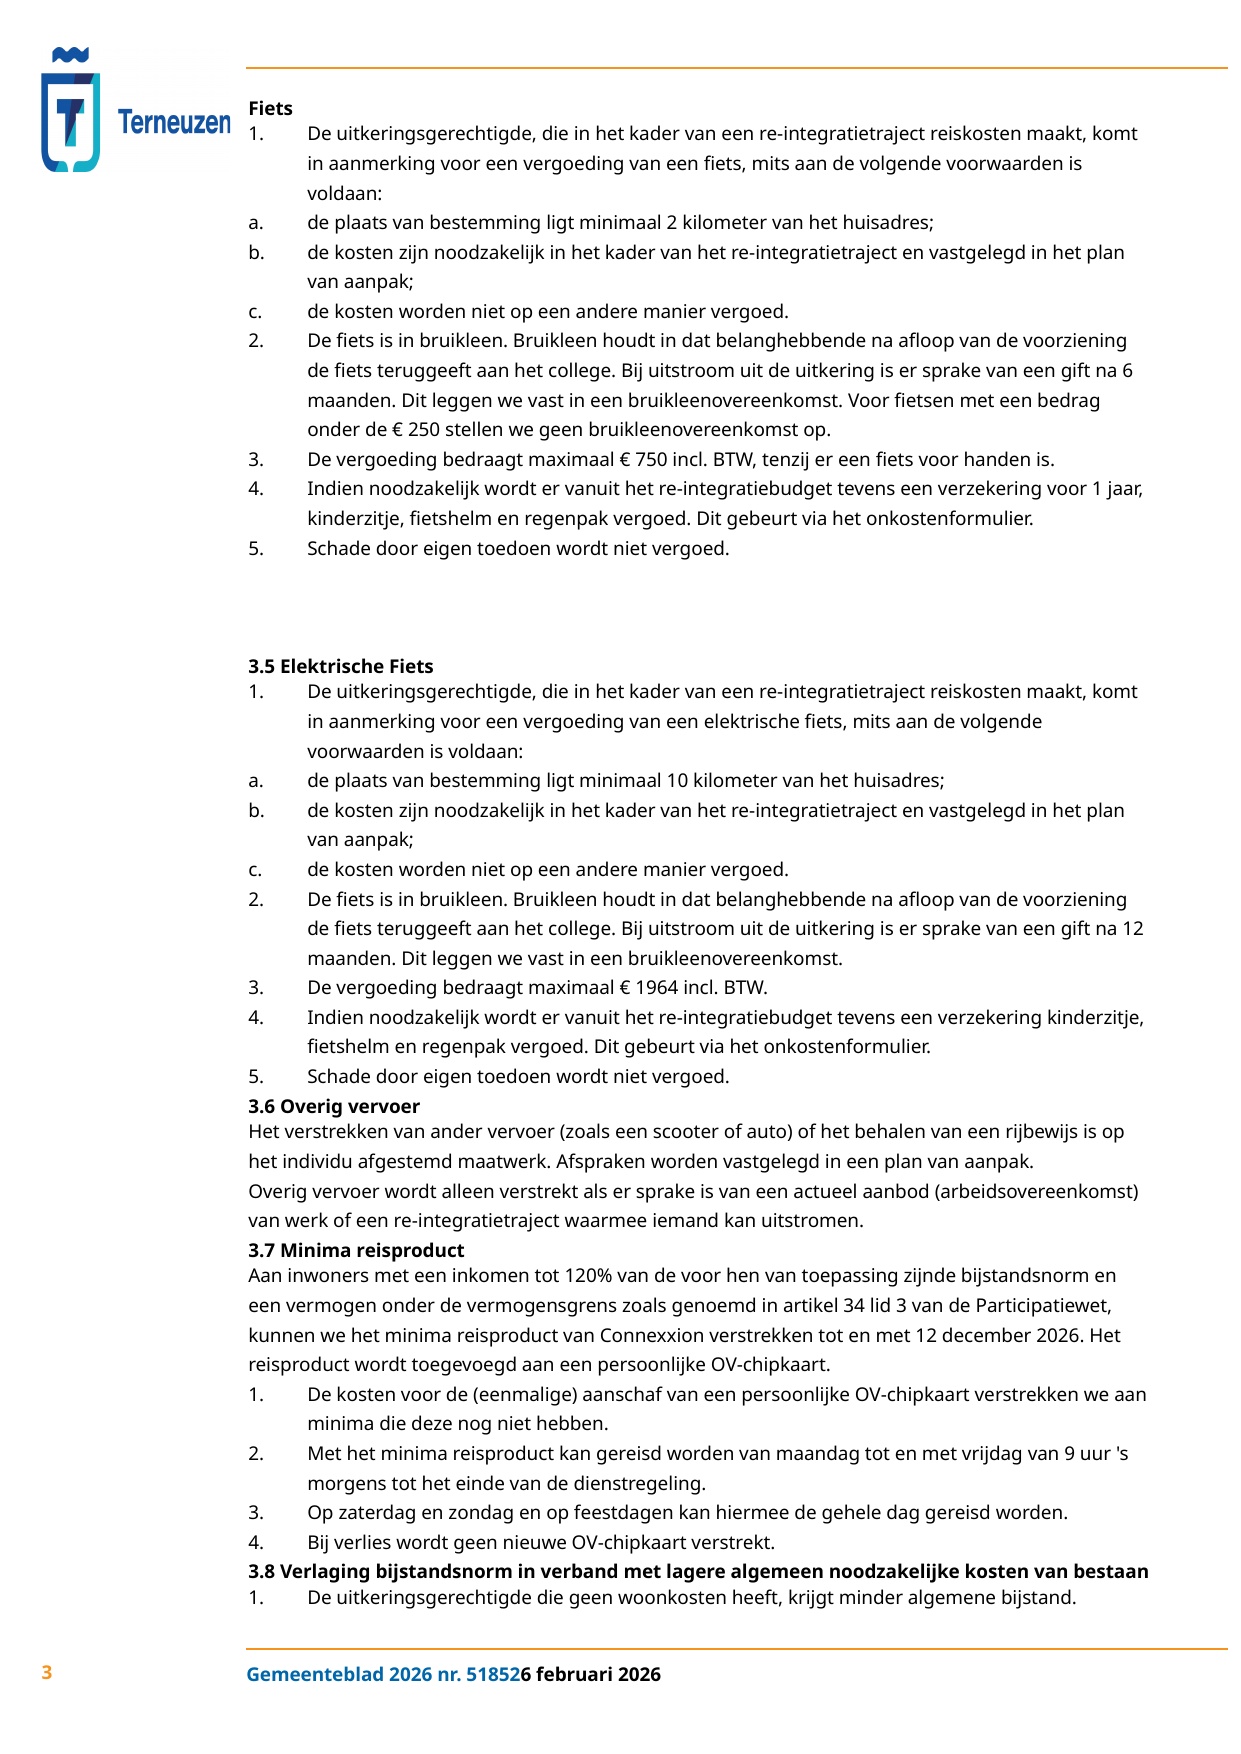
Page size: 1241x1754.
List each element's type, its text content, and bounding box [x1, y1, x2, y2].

list De uitkeringsgerechtigde die geen woonkosten heeft, krijgt minder algemene bijstand. [248, 1584, 1152, 1610]
list Op zaterdag en zondag en op feestdagen kan hiermee de gehele dag gereisd worden. [248, 1499, 1152, 1525]
list de kosten worden niet op een andere manier vergoed. [248, 298, 1152, 324]
list De uitkeringsgerechtigde, die in het kader van een re-integratietraject reiskosten maakt, komt in aanmerking voor een vergoeding van een fiets, mits aan de volgende voorwaarden is voldaan: [248, 121, 1152, 205]
list Met het minima reisproduct kan gereisd worden van maandag tot en met vrijdag van 9 uur 's morgens tot het einde van de dienstregeling. [248, 1440, 1152, 1496]
text Aan inwoners met een inkomen tot 120% van de voor hen van toepassing zijnde bijstandsnorm en een vermogen onder de vermogensgrens zoals genoemd in artikel 34 lid 3 van de Participatiewet, kunnen we het minima reisproduct van Connexxion verstrekken tot en met 12 december 2026. Het reisproduct wordt toegevoegd aan een persoonlijke OV-chipkaart. [248, 1263, 1152, 1377]
text Overig vervoer wordt alleen verstrekt als er sprake is van een actueel aanbod (arbeidsovereenkomst) van werk of een re-integratietraject waarmee iemand kan uitstromen. [248, 1178, 1152, 1233]
picture [41, 47, 231, 172]
list De vergoeding bedraagt maximaal € 1964 incl. BTW. [248, 974, 1152, 1000]
list De vergoeding bedraagt maximaal € 750 incl. BTW, tenzij er een fiets voor handen is. [248, 446, 1152, 472]
list Indien noodzakelijk wordt er vanuit het re-integratiebudget tevens een verzekering kinderzitje, fietshelm en regenpak vergoed. Dit gebeurt via het onkostenformulier. [248, 1004, 1152, 1059]
list Indien noodzakelijk wordt er vanuit het re-integratiebudget tevens een verzekering voor 1 jaar, kinderzitje, fietshelm en regenpak vergoed. Dit gebeurt via het onkostenformulier. [248, 476, 1152, 531]
list De fiets is in bruikleen. Bruikleen houdt in dat belanghebbende na afloop van de voorziening de fiets teruggeeft aan het college. Bij uitstroom uit de uitkering is er sprake van een gift na 6 maanden. Dit leggen we vast in een bruikleenovereenkomst. Voor fietsen met een bedrag onder de € 250 stellen we geen bruikleenovereenkomst op. [248, 328, 1152, 442]
list Schade door eigen toedoen wordt niet vergoed. [248, 1063, 1152, 1089]
list de kosten worden niet op een andere manier vergoed. [248, 856, 1152, 882]
text 3.8 Verlaging bijstandsnorm in verband met lagere algemeen noodzakelijke kosten van bestaan [248, 1558, 1152, 1584]
list De fiets is in bruikleen. Bruikleen houdt in dat belanghebbende na afloop van de voorziening de fiets teruggeeft aan het college. Bij uitstroom uit de uitkering is er sprake van een gift na 12 maanden. Dit leggen we vast in een bruikleenovereenkomst. [248, 886, 1152, 971]
list de kosten zijn noodzakelijk in het kader van het re-integratietraject en vastgelegd in het plan van aanpak; [248, 239, 1152, 294]
text 3.5 Elektrische Fiets [248, 653, 1152, 679]
list Schade door eigen toedoen wordt niet vergoed. [248, 535, 1152, 560]
text 3.7 Minima reisproduct [248, 1237, 1152, 1263]
text Fiets [248, 95, 1152, 121]
list Bij verlies wordt geen nieuwe OV-chipkaart verstrekt. [248, 1529, 1152, 1555]
list De uitkeringsgerechtigde, die in het kader van een re-integratietraject reiskosten maakt, komt in aanmerking voor een vergoeding van een elektrische fiets, mits aan de volgende voorwaarden is voldaan: [248, 679, 1152, 764]
list de plaats van bestemming ligt minimaal 2 kilometer van het huisadres; [248, 209, 1152, 235]
list de kosten zijn noodzakelijk in het kader van het re-integratietraject en vastgelegd in het plan van aanpak; [248, 797, 1152, 852]
list De kosten voor de (eenmalige) aanschaf van een persoonlijke OV-chipkaart verstrekken we aan minima die deze nog niet hebben. [248, 1381, 1152, 1436]
list de plaats van bestemming ligt minimaal 10 kilometer van het huisadres; [248, 767, 1152, 793]
text 3.6 Overig vervoer [248, 1093, 1152, 1119]
text Het verstrekken van ander vervoer (zoals een scooter of auto) of het behalen van een rijbewijs is op het individu afgestemd maatwerk. Afspraken worden vastgelegd in een plan van aanpak. [248, 1119, 1152, 1174]
